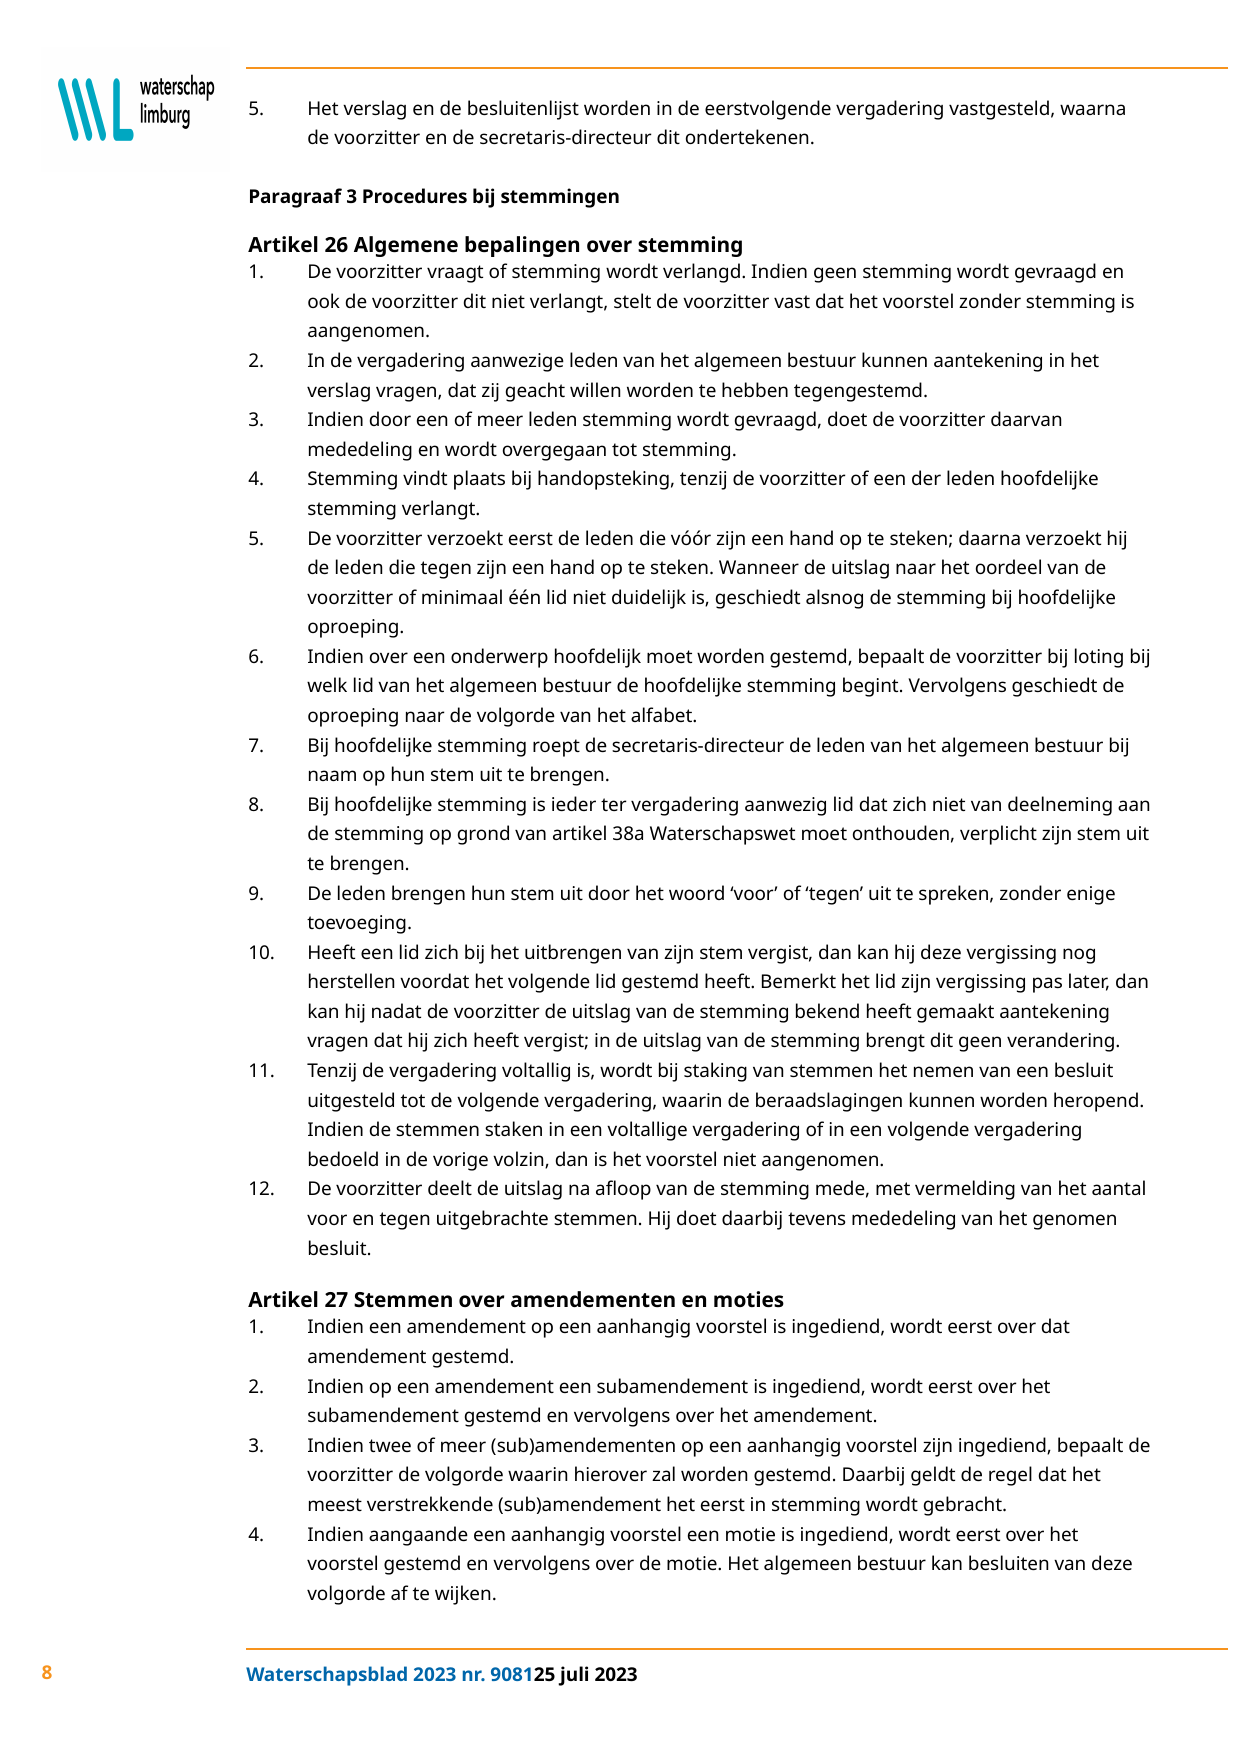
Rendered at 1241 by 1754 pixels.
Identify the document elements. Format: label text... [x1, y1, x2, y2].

list Heeft een lid zich bij het uitbrengen van zijn stem vergist, dan kan hij deze vergissing nog herstellen voordat het volgende lid gestemd heeft. Bemerkt het lid zijn vergissing pas later, dan kan hij nadat de voorzitter de uitslag van de stemming bekend heeft gemaakt aantekening vragen dat hij zich heeft vergist; in de uitslag van de stemming brengt dit geen verandering. [248, 939, 1152, 1053]
list In de vergadering aanwezige leden van het algemeen bestuur kunnen aantekening in het verslag vragen, dat zij geacht willen worden te hebben tegengestemd. [248, 347, 1152, 403]
list Indien op een amendement een subamendement is ingediend, wordt eerst over het subamendement gestemd en vervolgens over het amendement. [248, 1373, 1152, 1428]
list Tenzij de vergadering voltallig is, wordt bij staking van stemmen het nemen van een besluit uitgesteld tot de volgende vergadering, waarin de beraadslagingen kunnen worden heropend. Indien de stemmen staken in een voltallige vergadering of in een volgende vergadering bedoeld in de vorige volzin, dan is het voorstel niet aangenomen. [248, 1057, 1152, 1172]
list Indien twee of meer (sub)amendementen op een aanhangig voorstel zijn ingediend, bepaalt de voorzitter de volgorde waarin hierover zal worden gestemd. Daarbij geldt de regel dat het meest verstrekkende (sub)amendement het eerst in stemming wordt gebracht. [248, 1432, 1152, 1517]
list Stemming vindt plaats bij handopsteking, tenzij de voorzitter of een der leden hoofdelijke stemming verlangt. [248, 466, 1152, 521]
picture [41, 47, 231, 172]
text Paragraaf 3 Procedures bij stemmingen [248, 183, 1152, 209]
list De voorzitter vraagt of stemming wordt verlangd. Indien geen stemming wordt gevraagd en ook de voorzitter dit niet verlangt, stelt de voorzitter vast dat het voorstel zonder stemming is aangenomen. [248, 258, 1152, 343]
list De leden brengen hun stem uit door het woord ‘voor’ of ‘tegen’ uit te spreken, zonder enige toevoeging. [248, 880, 1152, 935]
list Indien door een of meer leden stemming wordt gevraagd, doet de voorzitter daarvan mededeling en wordt overgegaan tot stemming. [248, 406, 1152, 462]
text Artikel 27 Stemmen over amendementen en moties [248, 1285, 1152, 1314]
text Artikel 26 Algemene bepalingen over stemming [248, 230, 1152, 258]
list Indien een amendement op een aanhangig voorstel is ingediend, wordt eerst over dat amendement gestemd. [248, 1314, 1152, 1369]
list De voorzitter verzoekt eerst de leden die vóór zijn een hand op te steken; daarna verzoekt hij de leden die tegen zijn een hand op te steken. Wanneer de uitslag naar het oordeel van de voorzitter of minimaal één lid niet duidelijk is, geschiedt alsnog de stemming bij hoofdelijke oproeping. [248, 525, 1152, 639]
list De voorzitter deelt de uitslag na afloop van de stemming mede, met vermelding van het aantal voor en tegen uitgebrachte stemmen. Hij doet daarbij tevens mededeling van het genomen besluit. [248, 1176, 1152, 1261]
list Bij hoofdelijke stemming roept de secretaris-directeur de leden van het algemeen bestuur bij naam op hun stem uit te brengen. [248, 732, 1152, 787]
list Bij hoofdelijke stemming is ieder ter vergadering aanwezig lid dat zich niet van deelneming aan de stemming op grond van artikel 38a Waterschapswet moet onthouden, verplicht zijn stem uit te brengen. [248, 791, 1152, 876]
list Indien over een onderwerp hoofdelijk moet worden gestemd, bepaalt de voorzitter bij loting bij welk lid van het algemeen bestuur de hoofdelijke stemming begint. Vervolgens geschiedt de oproeping naar de volgorde van het alfabet. [248, 643, 1152, 728]
list Indien aangaande een aanhangig voorstel een motie is ingediend, wordt eerst over het voorstel gestemd en vervolgens over de motie. Het algemeen bestuur kan besluiten van deze volgorde af te wijken. [248, 1521, 1152, 1606]
list Het verslag en de besluitenlijst worden in de eerstvolgende vergadering vastgesteld, waarna de voorzitter en de secretaris-directeur dit ondertekenen. [248, 95, 1152, 150]
